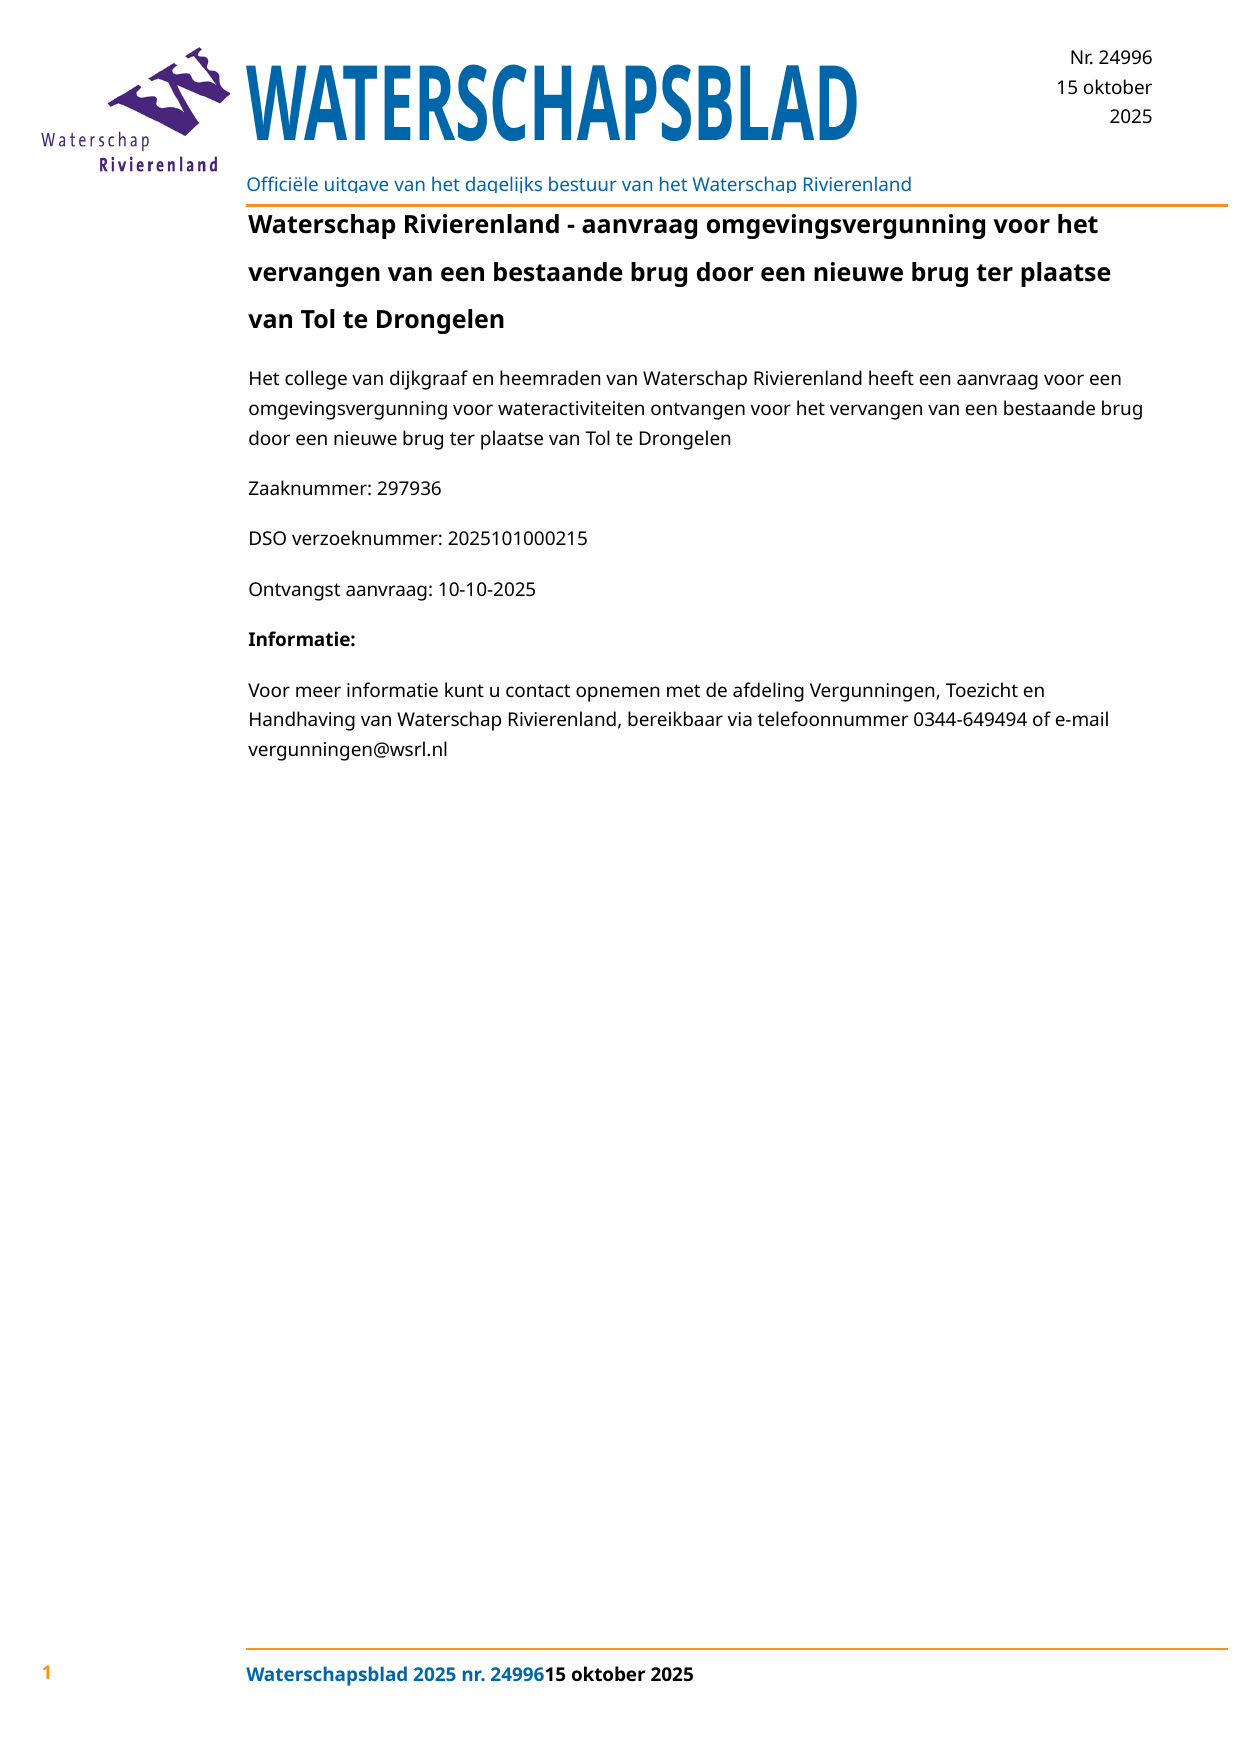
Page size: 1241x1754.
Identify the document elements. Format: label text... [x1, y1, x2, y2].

text Ontvangst aanvraag: 10-10-2025 [248, 576, 1152, 602]
text Zaaknummer: 297936 [248, 475, 1152, 501]
text Het college van dijkgraaf en heemraden van Waterschap Rivierenland heeft een aanvraag voor een omgevingsvergunning voor wateractiviteiten ontvangen voor het vervangen van een bestaande brug door een nieuwe brug ter plaatse van Tol te Drongelen [248, 366, 1152, 450]
text DSO verzoeknummer: 2025101000215 [248, 526, 1152, 551]
picture [41, 47, 231, 172]
text Informatie: [248, 626, 1152, 652]
text Voor meer informatie kunt u contact opnemen met de afdeling Vergunningen, Toezicht en Handhaving van Waterschap Rivierenland, bereikbaar via telefoonnummer 0344-649494 of e-mail vergunningen@wsrl.nl [248, 677, 1152, 762]
text Waterschap Rivierenland - aanvraag omgevingsvergunning voor het vervangen van een bestaande brug door een nieuwe brug ter plaatse van Tol te Drongelen [248, 207, 1152, 336]
